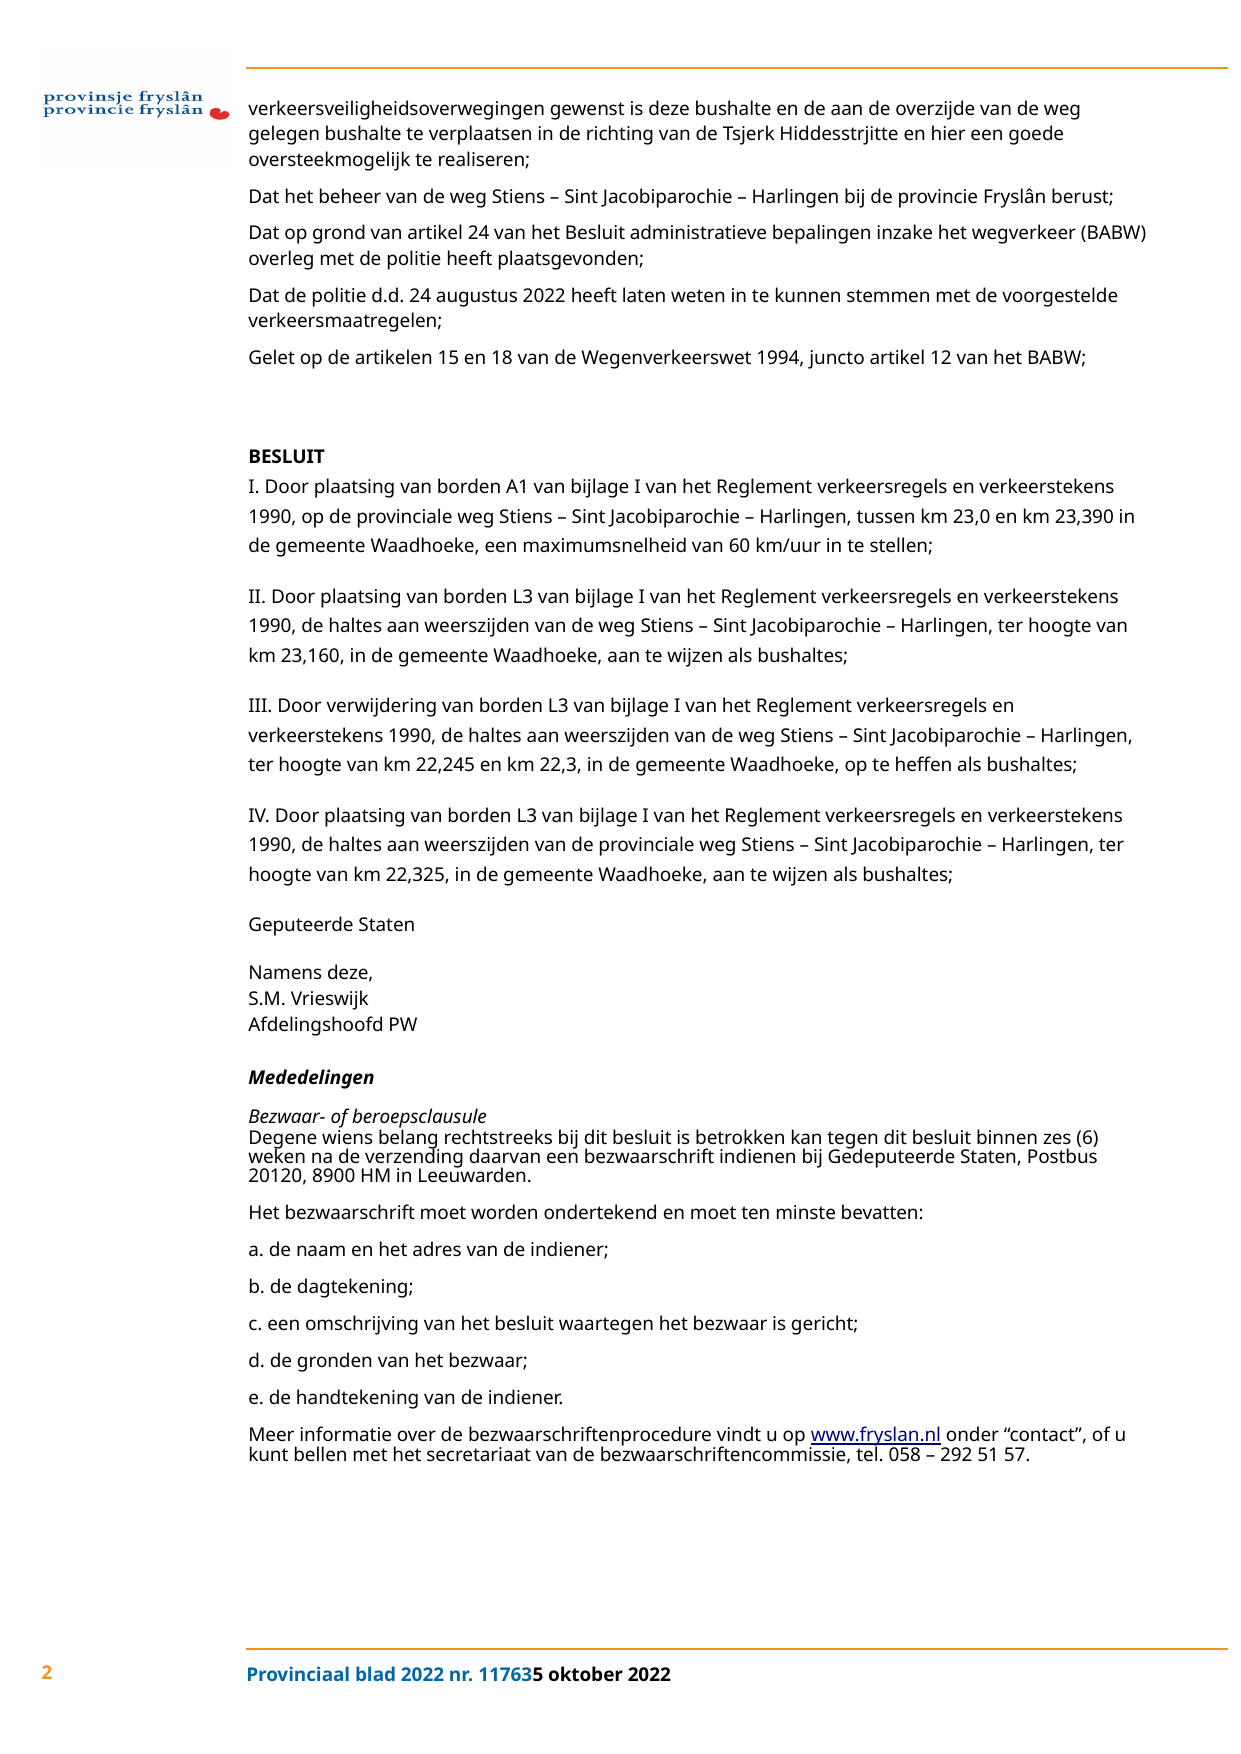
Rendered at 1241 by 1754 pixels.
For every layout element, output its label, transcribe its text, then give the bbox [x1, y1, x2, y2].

picture [41, 47, 231, 172]
text Afdelingshoofd PW [248, 1011, 1152, 1037]
text IV. Door plaatsing van borden L3 van bijlage I van het Reglement verkeersregels en verkeerstekens 1990, de haltes aan weerszijden van de provinciale weg Stiens – Sint Jacobiparochie – Harlingen, ter hoogte van km 22,325, in de gemeente Waadhoeke, aan te wijzen als bushaltes; [248, 802, 1152, 887]
text III. Door verwijdering van borden L3 van bijlage I van het Reglement verkeersregels en verkeerstekens 1990, de haltes aan weerszijden van de weg Stiens – Sint Jacobiparochie – Harlingen, ter hoogte van km 22,245 en km 22,3, in de gemeente Waadhoeke, op te heffen als bushaltes; [248, 692, 1152, 777]
text S.M. Vrieswijk [248, 985, 1152, 1011]
text Dat op grond van artikel 24 van het Besluit administratieve bepalingen inzake het wegverkeer (BABW) overleg met de politie heeft plaatsgevonden; [248, 219, 1152, 271]
text Geputeerde Staten [248, 912, 1152, 937]
text Bezwaar- of beroepsclausule [248, 1103, 1152, 1129]
text Mededelingen [248, 1064, 1152, 1089]
text Namens deze, [248, 959, 1152, 985]
text II. Door plaatsing van borden L3 van bijlage I van het Reglement verkeersregels en verkeerstekens 1990, de haltes aan weerszijden van de weg Stiens – Sint Jacobiparochie – Harlingen, ter hoogte van km 23,160, in de gemeente Waadhoeke, aan te wijzen als bushaltes; [248, 583, 1152, 668]
text Meer informatie over de bezwaarschriftenprocedure vindt u op www.fryslan.nl onder “contact”, of u kunt bellen met het secretariaat van de bezwaarschriftencommissie, tel. 058 – 292 51 57. [248, 1426, 1152, 1465]
text Degene wiens belang rechtstreeks bij dit besluit is betrokken kan tegen dit besluit binnen zes (6) weken na de verzending daarvan een bezwaarschrift indienen bij Gedeputeerde Staten, Postbus 20120, 8900 HM in Leeuwarden. [248, 1129, 1152, 1187]
text e. de handtekening van de indiener. [248, 1389, 1152, 1408]
text d. de gronden van het bezwaar; [248, 1352, 1152, 1372]
text Dat het beheer van de weg Stiens – Sint Jacobiparochie – Harlingen bij de provincie Fryslân berust; [248, 183, 1152, 209]
text Het bezwaarschrift moet worden ondertekend en moet ten minste bevatten: [248, 1204, 1152, 1224]
text Gelet op de artikelen 15 en 18 van de Wegenverkeerswet 1994, juncto artikel 12 van het BABW; [248, 344, 1152, 370]
text verkeersveiligheidsoverwegingen gewenst is deze bushalte en de aan de overzijde van de weg gelegen bushalte te verplaatsen in de richting van de Tsjerk Hiddesstrjitte en hier een goede oversteekmogelijk te realiseren; [248, 95, 1152, 172]
text I. Door plaatsing van borden A1 van bijlage I van het Reglement verkeersregels en verkeerstekens 1990, op de provinciale weg Stiens – Sint Jacobiparochie – Harlingen, tussen km 23,0 en km 23,390 in de gemeente Waadhoeke, een maximumsnelheid van 60 km/uur in te stellen; [248, 473, 1152, 558]
text a. de naam en het adres van de indiener; [248, 1241, 1152, 1261]
text b. de dagtekening; [248, 1278, 1152, 1298]
text Dat de politie d.d. 24 augustus 2022 heeft laten weten in te kunnen stemmen met de voorgestelde verkeersmaatregelen; [248, 282, 1152, 333]
text c. een omschrijving van het besluit waartegen het bezwaar is gericht; [248, 1315, 1152, 1334]
text BESLUIT [248, 444, 1152, 469]
